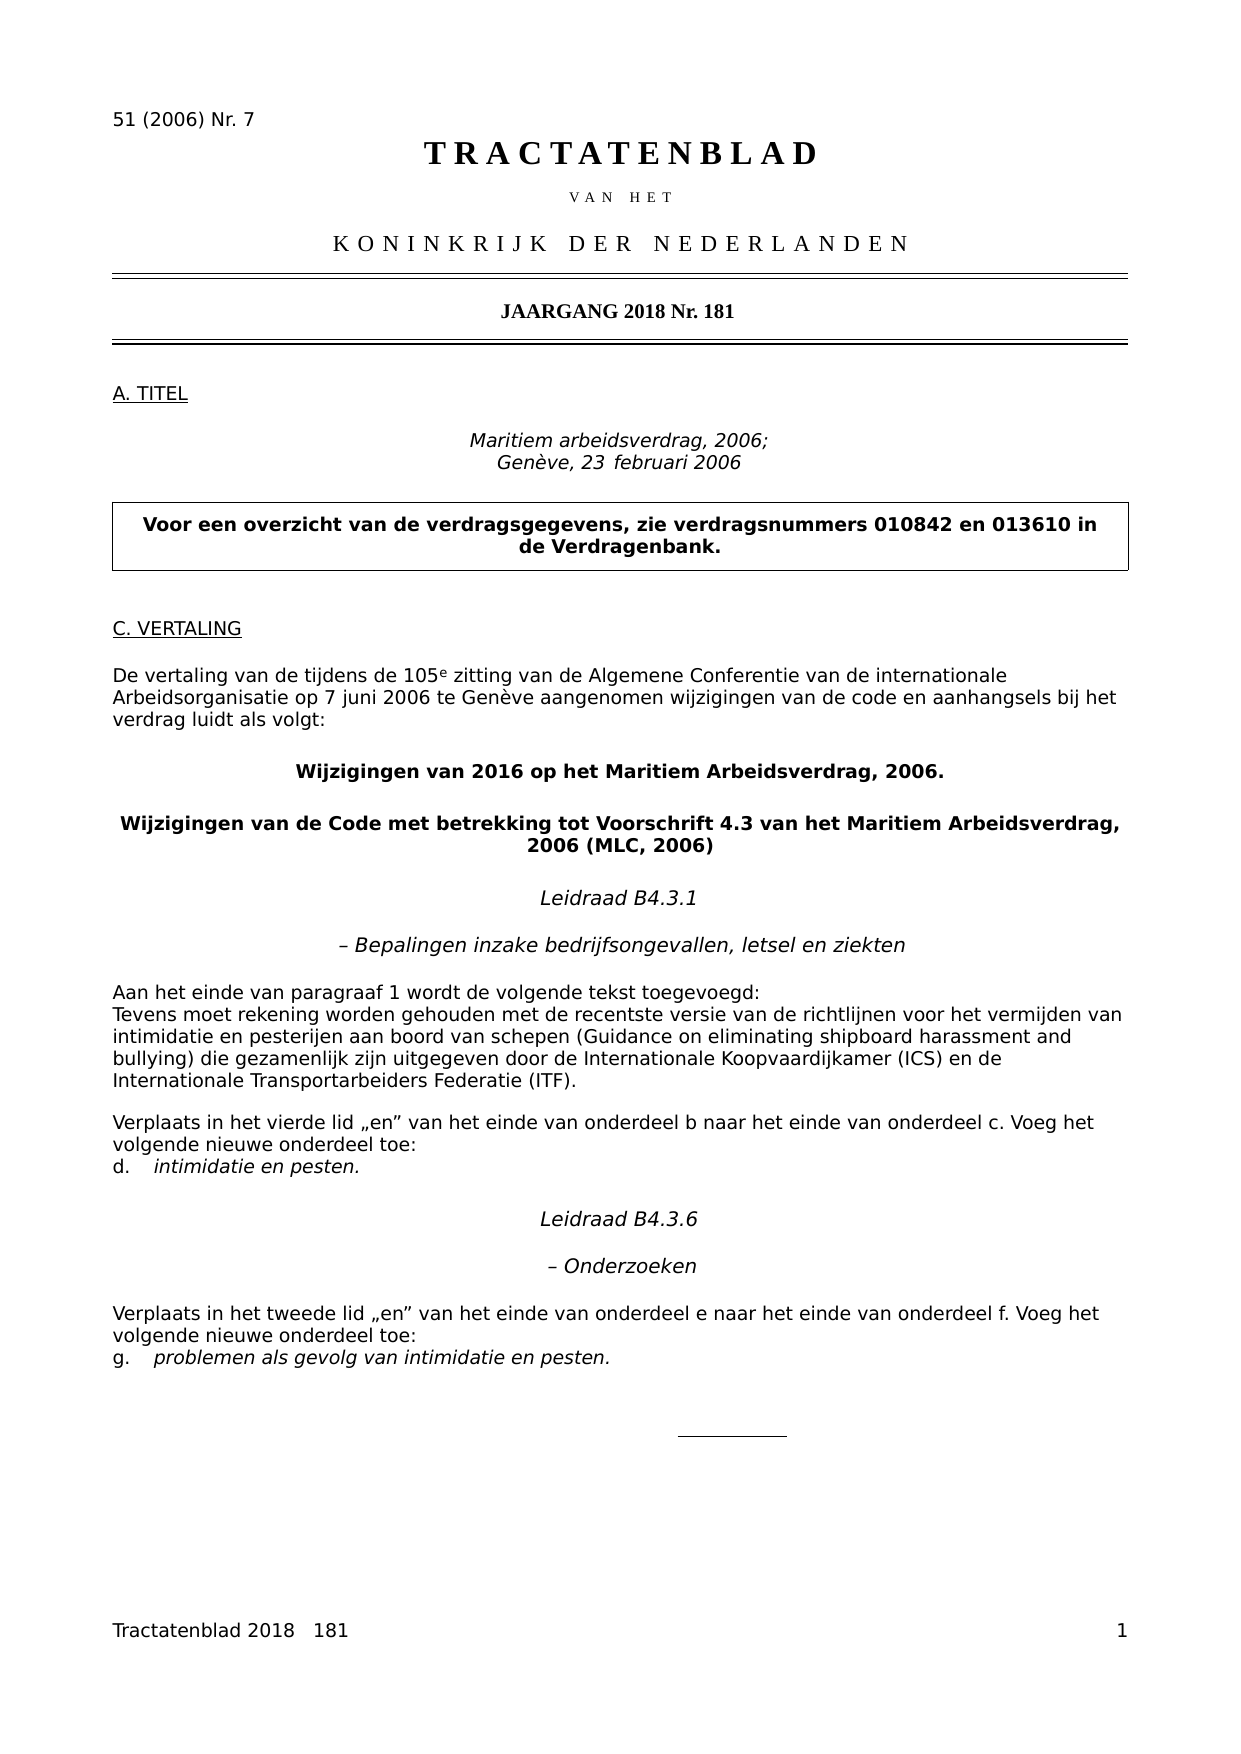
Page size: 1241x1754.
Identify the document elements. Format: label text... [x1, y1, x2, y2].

text VAN HET [112, 189, 1128, 206]
text KONINKRIJK DER NEDERLANDEN [112, 229, 1128, 256]
subtitle C. VERTALING [112, 618, 1128, 640]
text Verplaats in het vierde lid „en” van het einde van onderdeel b naar het einde van onderdeel c. Voeg het volgende nieuwe onderdeel toe: [112, 1112, 1128, 1156]
text JAARGANG 2018 Nr. 181 [112, 299, 1128, 323]
text g. problemen als gevolg van intimidatie en pesten. [112, 1347, 1128, 1369]
text Maritiem arbeidsverdrag, 2006; [112, 430, 1128, 452]
text d. intimidatie en pesten. [112, 1156, 1128, 1178]
text Aan het einde van paragraaf 1 wordt de volgende tekst toegevoegd: [112, 982, 1128, 1004]
subtitle Wijzigingen van de Code met betrekking tot Voorschrift 4.3 van het Maritiem Arbeidsverdrag, 2006 (MLC, 2006) [112, 813, 1128, 857]
subtitle Leidraad B4.3.6 – Onderzoeken [112, 1208, 1128, 1278]
subtitle Wijzigingen van 2016 op het Maritiem Arbeidsverdrag, 2006. [112, 761, 1128, 783]
subtitle Leidraad B4.3.1 – Bepalingen inzake bedrijfsongevallen, letsel en ziekten [112, 887, 1128, 957]
text 51 (2006) Nr. 7 [112, 109, 1128, 131]
text Tevens moet rekening worden gehouden met de recentste versie van de richtlijnen voor het vermijden van intimidatie en pesterijen aan boord van schepen (Guidance on eliminating shipboard harassment and bullying) die gezamenlijk zijn uitgegeven door de Internationale Koopvaardijkamer (ICS) en de Internationale Transportarbeiders Federatie (ITF). [112, 1004, 1128, 1092]
subtitle A. TITEL [112, 383, 1128, 405]
text TRACTATENBLAD [112, 133, 1128, 172]
text Verplaats in het tweede lid „en” van het einde van onderdeel e naar het einde van onderdeel f. Voeg het volgende nieuwe onderdeel toe: [112, 1303, 1128, 1347]
text De vertaling van de tijdens de 105e zitting van de Algemene Conferentie van de internationale Arbeidsorganisatie op 7 juni 2006 te Genève aangenomen wijzigingen van de code en aanhangsels bij het verdrag luidt als volgt: [112, 665, 1128, 731]
text Genève, 23 februari 2006 [112, 452, 1128, 474]
